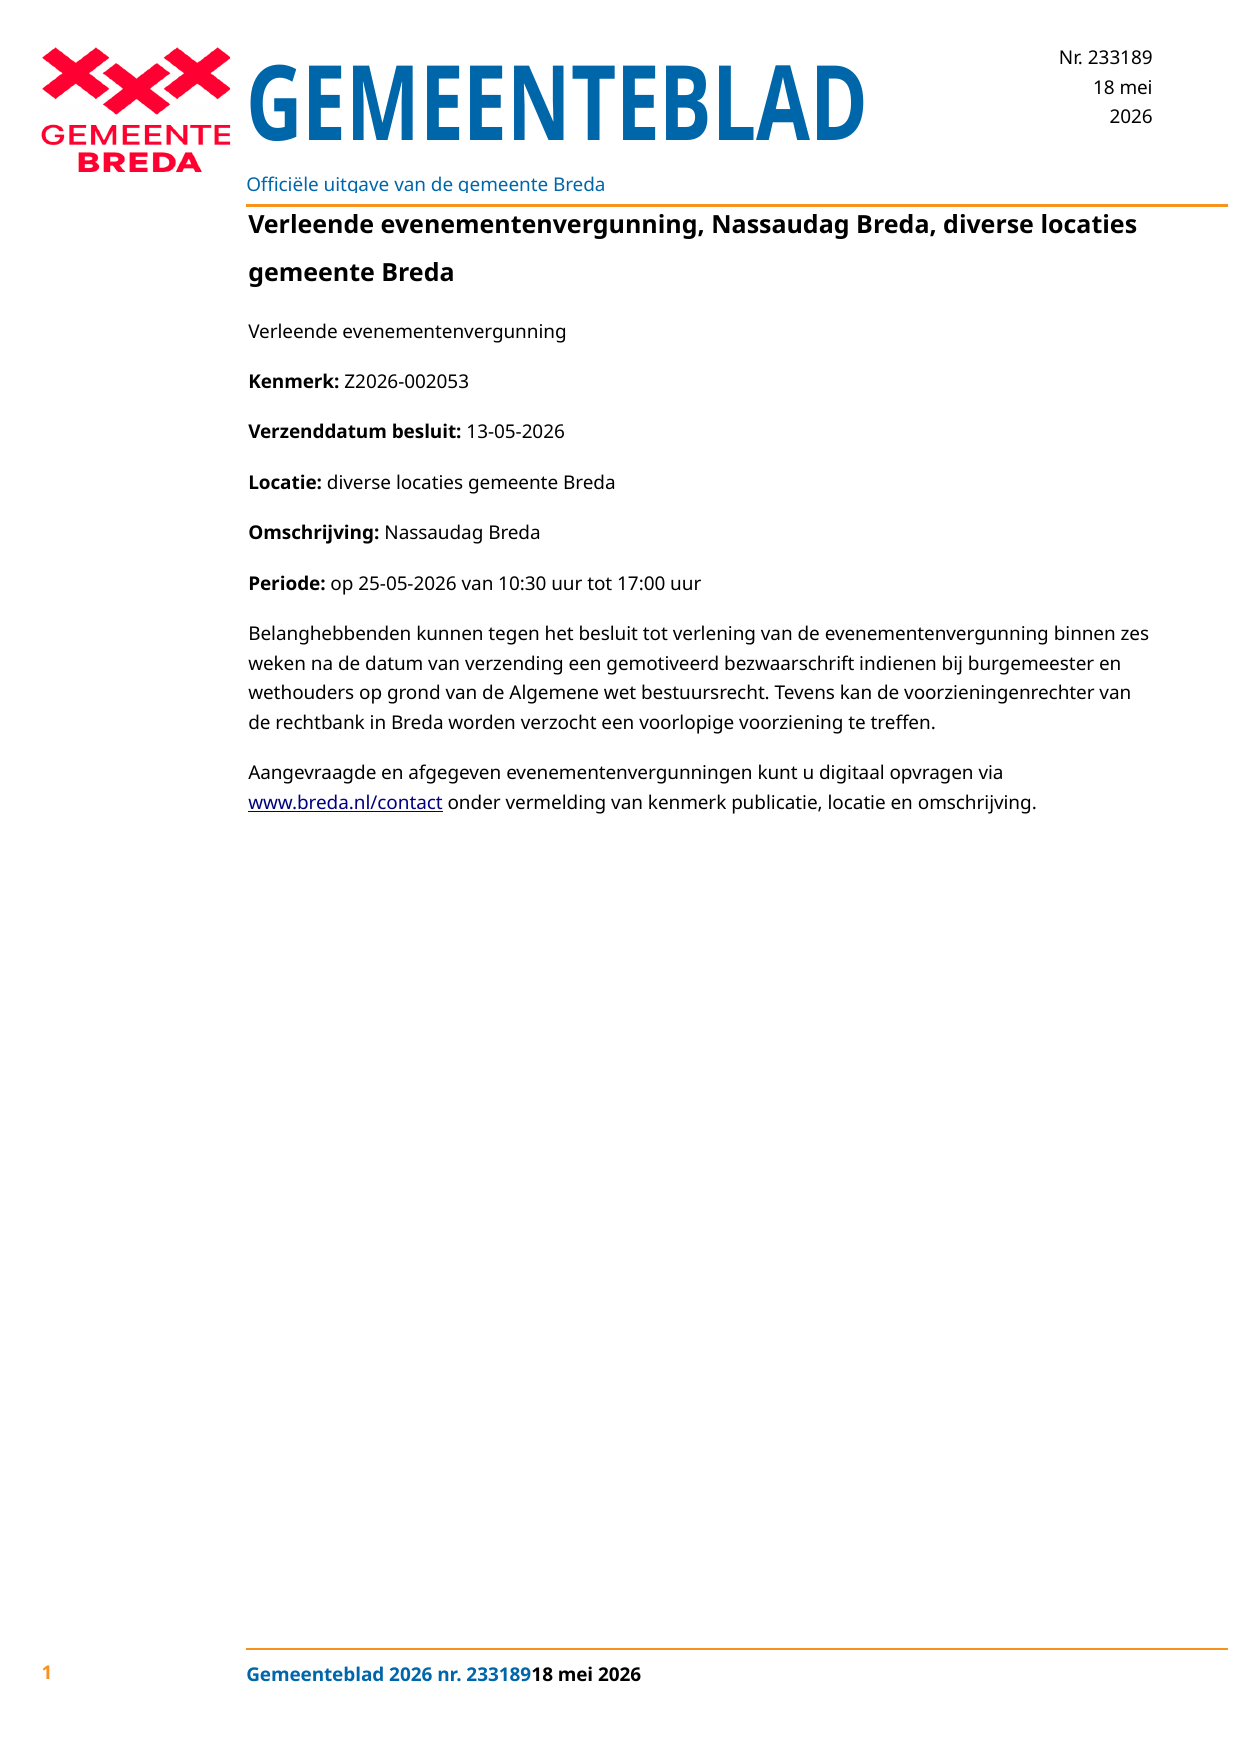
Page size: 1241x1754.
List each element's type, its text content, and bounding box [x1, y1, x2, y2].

text Aangevraagde en afgegeven evenementenvergunningen kunt u digitaal opvragen via www.breda.nl/contact onder vermelding van kenmerk publicatie, locatie en omschrijving. [248, 759, 1152, 815]
text Omschrijving: Nassaudag Breda [248, 519, 1152, 545]
text Verzenddatum besluit: 13-05-2026 [248, 419, 1152, 444]
text Periode: op 25-05-2026 van 10:30 uur tot 17:00 uur [248, 570, 1152, 596]
text Locatie: diverse locaties gemeente Breda [248, 469, 1152, 495]
text Belanghebbenden kunnen tegen het besluit tot verlening van de evenementenvergunning binnen zes weken na de datum van verzending een gemotiveerd bezwaarschrift indienen bij burgemeester en wethouders op grond van de Algemene wet bestuursrecht. Tevens kan de voorzieningenrechter van de rechtbank in Breda worden verzocht een voorlopige voorziening te treffen. [248, 620, 1152, 735]
picture [41, 47, 231, 172]
text Kenmerk: Z2026-002053 [248, 368, 1152, 394]
text Verleende evenementenvergunning, Nassaudag Breda, diverse locaties gemeente Breda [248, 207, 1152, 288]
text Verleende evenementenvergunning [248, 318, 1152, 344]
